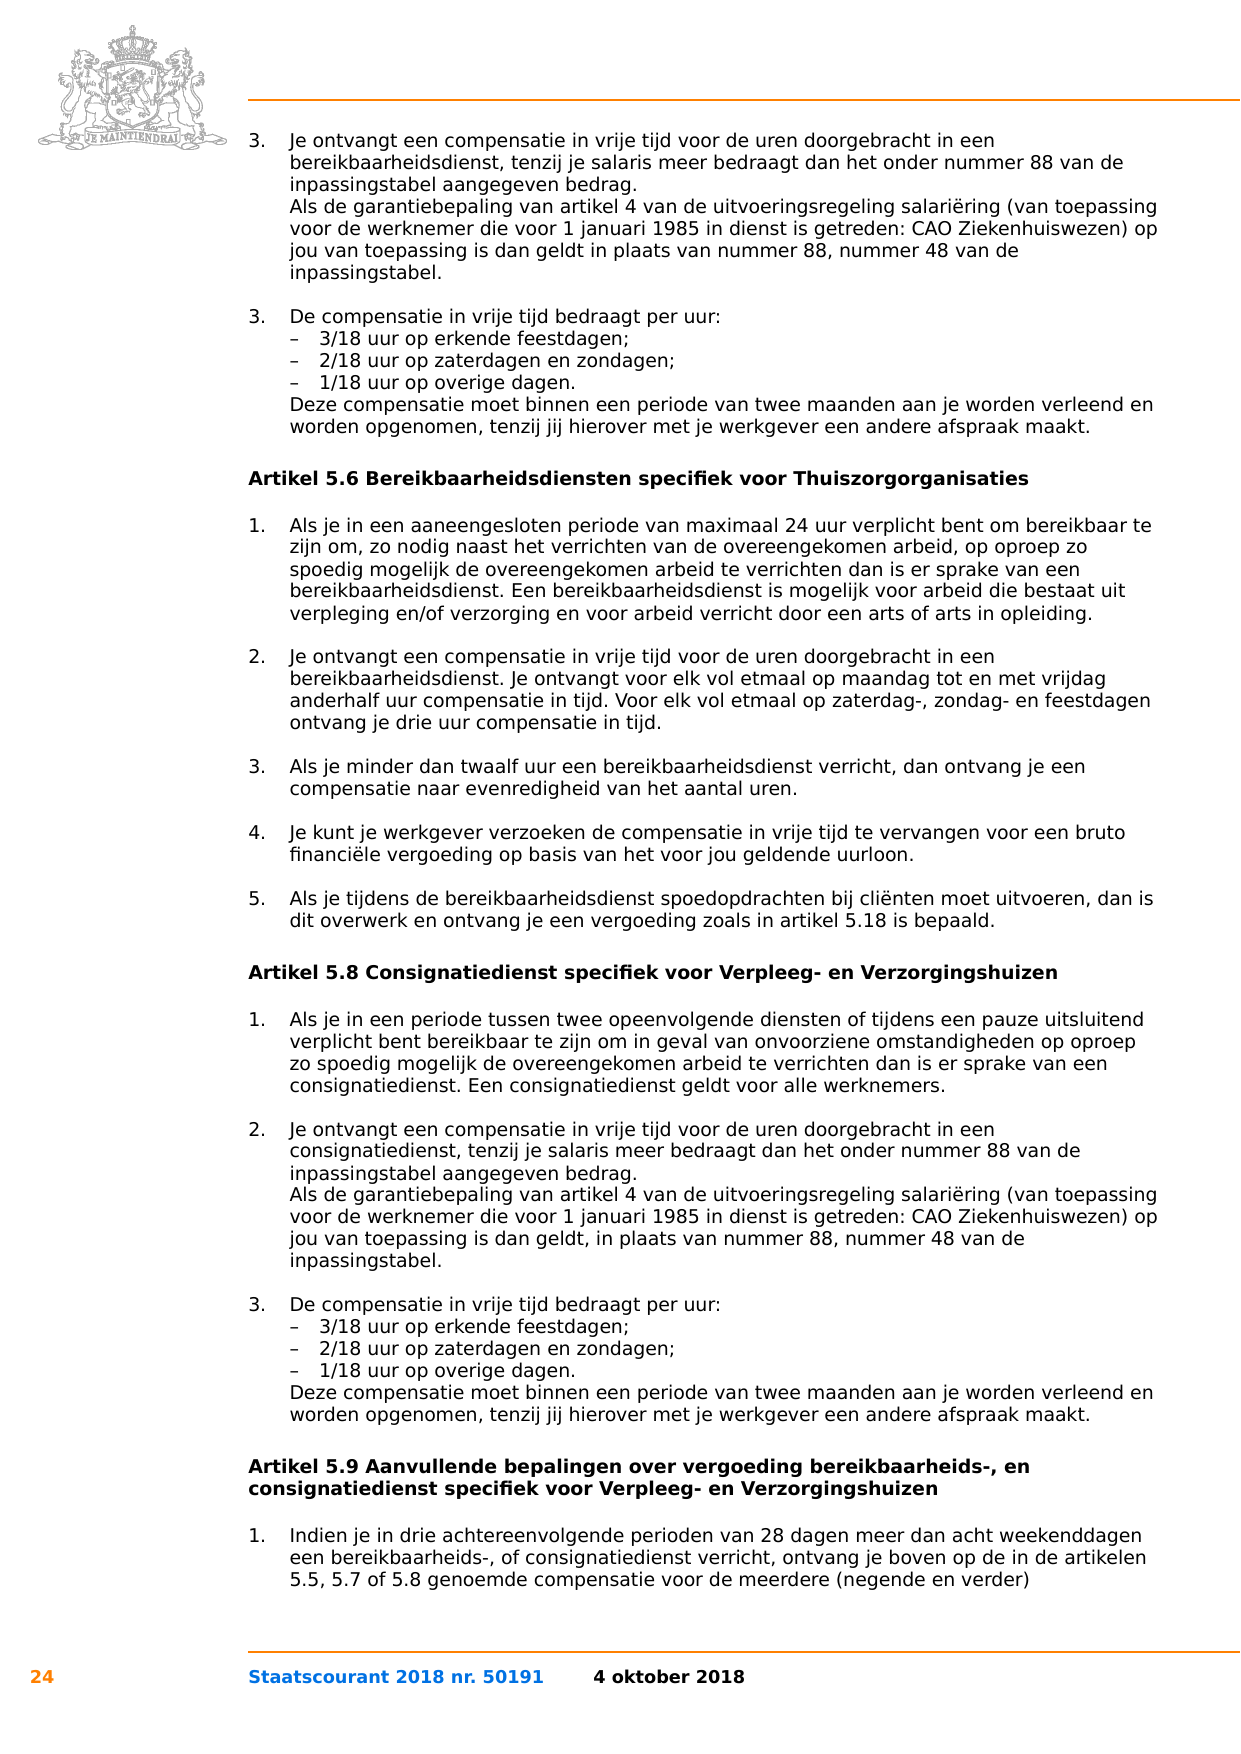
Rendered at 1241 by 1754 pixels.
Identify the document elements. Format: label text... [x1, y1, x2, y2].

subtitle Artikel 5.9 Aanvullende bepalingen over vergoeding bereikbaarheids-, en consignatiedienst specifiek voor Verpleeg- en Verzorgingshuizen [248, 1456, 1163, 1500]
text Deze compensatie moet binnen een periode van twee maanden aan je worden verleend en worden opgenomen, tenzij jij hierover met je werkgever een andere afspraak maakt. [289, 1382, 1163, 1426]
text 2. Je ontvangt een compensatie in vrije tijd voor de uren doorgebracht in een bereikbaarheidsdienst. Je ontvangt voor elk vol etmaal op maandag tot en met vrijdag anderhalf uur compensatie in tijd. Voor elk vol etmaal op zaterdag-, zondag- en feestdagen ontvang je drie uur compensatie in tijd. [248, 646, 1163, 734]
text – 1/18 uur op overige dagen. [289, 372, 1163, 393]
text – 3/18 uur op erkende feestdagen; [289, 1316, 1163, 1338]
text 4. Je kunt je werkgever verzoeken de compensatie in vrije tijd te vervangen voor een bruto financiële vergoeding op basis van het voor jou geldende uurloon. [248, 822, 1163, 866]
text 5. Als je tijdens de bereikbaarheidsdienst spoedopdrachten bij cliënten moet uitvoeren, dan is dit overwerk en ontvang je een vergoeding zoals in artikel 5.18 is bepaald. [248, 888, 1163, 932]
text Als de garantiebepaling van artikel 4 van de uitvoeringsregeling salariëring (van toepassing voor de werknemer die voor 1 januari 1985 in dienst is getreden: CAO Ziekenhuiswezen) op jou van toepassing is dan geldt in plaats van nummer 88, nummer 48 van de inpassingstabel. [289, 196, 1163, 284]
text Als de garantiebepaling van artikel 4 van de uitvoeringsregeling salariëring (van toepassing voor de werknemer die voor 1 januari 1985 in dienst is getreden: CAO Ziekenhuiswezen) op jou van toepassing is dan geldt, in plaats van nummer 88, nummer 48 van de inpassingstabel. [289, 1184, 1163, 1272]
text 3. De compensatie in vrije tijd bedraagt per uur: [248, 1294, 1163, 1316]
text 1. Als je in een aaneengesloten periode van maximaal 24 uur verplicht bent om bereikbaar te zijn om, zo nodig naast het verrichten van de overeengekomen arbeid, op oproep zo spoedig mogelijk de overeengekomen arbeid te verrichten dan is er sprake van een bereikbaarheidsdienst. Een bereikbaarheidsdienst is mogelijk voor arbeid die bestaat uit verpleging en/of verzorging en voor arbeid verricht door een arts of arts in opleiding. [248, 514, 1163, 624]
subtitle Artikel 5.6 Bereikbaarheidsdiensten specifiek voor Thuiszorgorganisaties [248, 467, 1163, 489]
picture [38, 25, 227, 150]
text 3. Als je minder dan twaalf uur een bereikbaarheidsdienst verricht, dan ontvang je een compensatie naar evenredigheid van het aantal uren. [248, 756, 1163, 800]
text 3. Je ontvangt een compensatie in vrije tijd voor de uren doorgebracht in een bereikbaarheidsdienst, tenzij je salaris meer bedraagt dan het onder nummer 88 van de inpassingstabel aangegeven bedrag. [248, 130, 1163, 196]
text 2. Je ontvangt een compensatie in vrije tijd voor de uren doorgebracht in een consignatiedienst, tenzij je salaris meer bedraagt dan het onder nummer 88 van de inpassingstabel aangegeven bedrag. [248, 1118, 1163, 1184]
text 1. Indien je in drie achtereenvolgende perioden van 28 dagen meer dan acht weekenddagen een bereikbaarheids-, of consignatiedienst verricht, ontvang je boven op de in de artikelen 5.5, 5.7 of 5.8 genoemde compensatie voor de meerdere (negende en verder) [248, 1525, 1163, 1591]
text – 2/18 uur op zaterdagen en zondagen; [289, 349, 1163, 372]
text – 1/18 uur op overige dagen. [289, 1360, 1163, 1382]
text – 3/18 uur op erkende feestdagen; [289, 328, 1163, 349]
subtitle Artikel 5.8 Consignatiedienst specifiek voor Verpleeg- en Verzorgingshuizen [248, 962, 1163, 984]
text – 2/18 uur op zaterdagen en zondagen; [289, 1338, 1163, 1360]
text 1. Als je in een periode tussen twee opeenvolgende diensten of tijdens een pauze uitsluitend verplicht bent bereikbaar te zijn om in geval van onvoorziene omstandigheden op oproep zo spoedig mogelijk de overeengekomen arbeid te verrichten dan is er sprake van een consignatiedienst. Een consignatiedienst geldt voor alle werknemers. [248, 1009, 1163, 1097]
text 3. De compensatie in vrije tijd bedraagt per uur: [248, 306, 1163, 328]
text Deze compensatie moet binnen een periode van twee maanden aan je worden verleend en worden opgenomen, tenzij jij hierover met je werkgever een andere afspraak maakt. [289, 393, 1163, 437]
